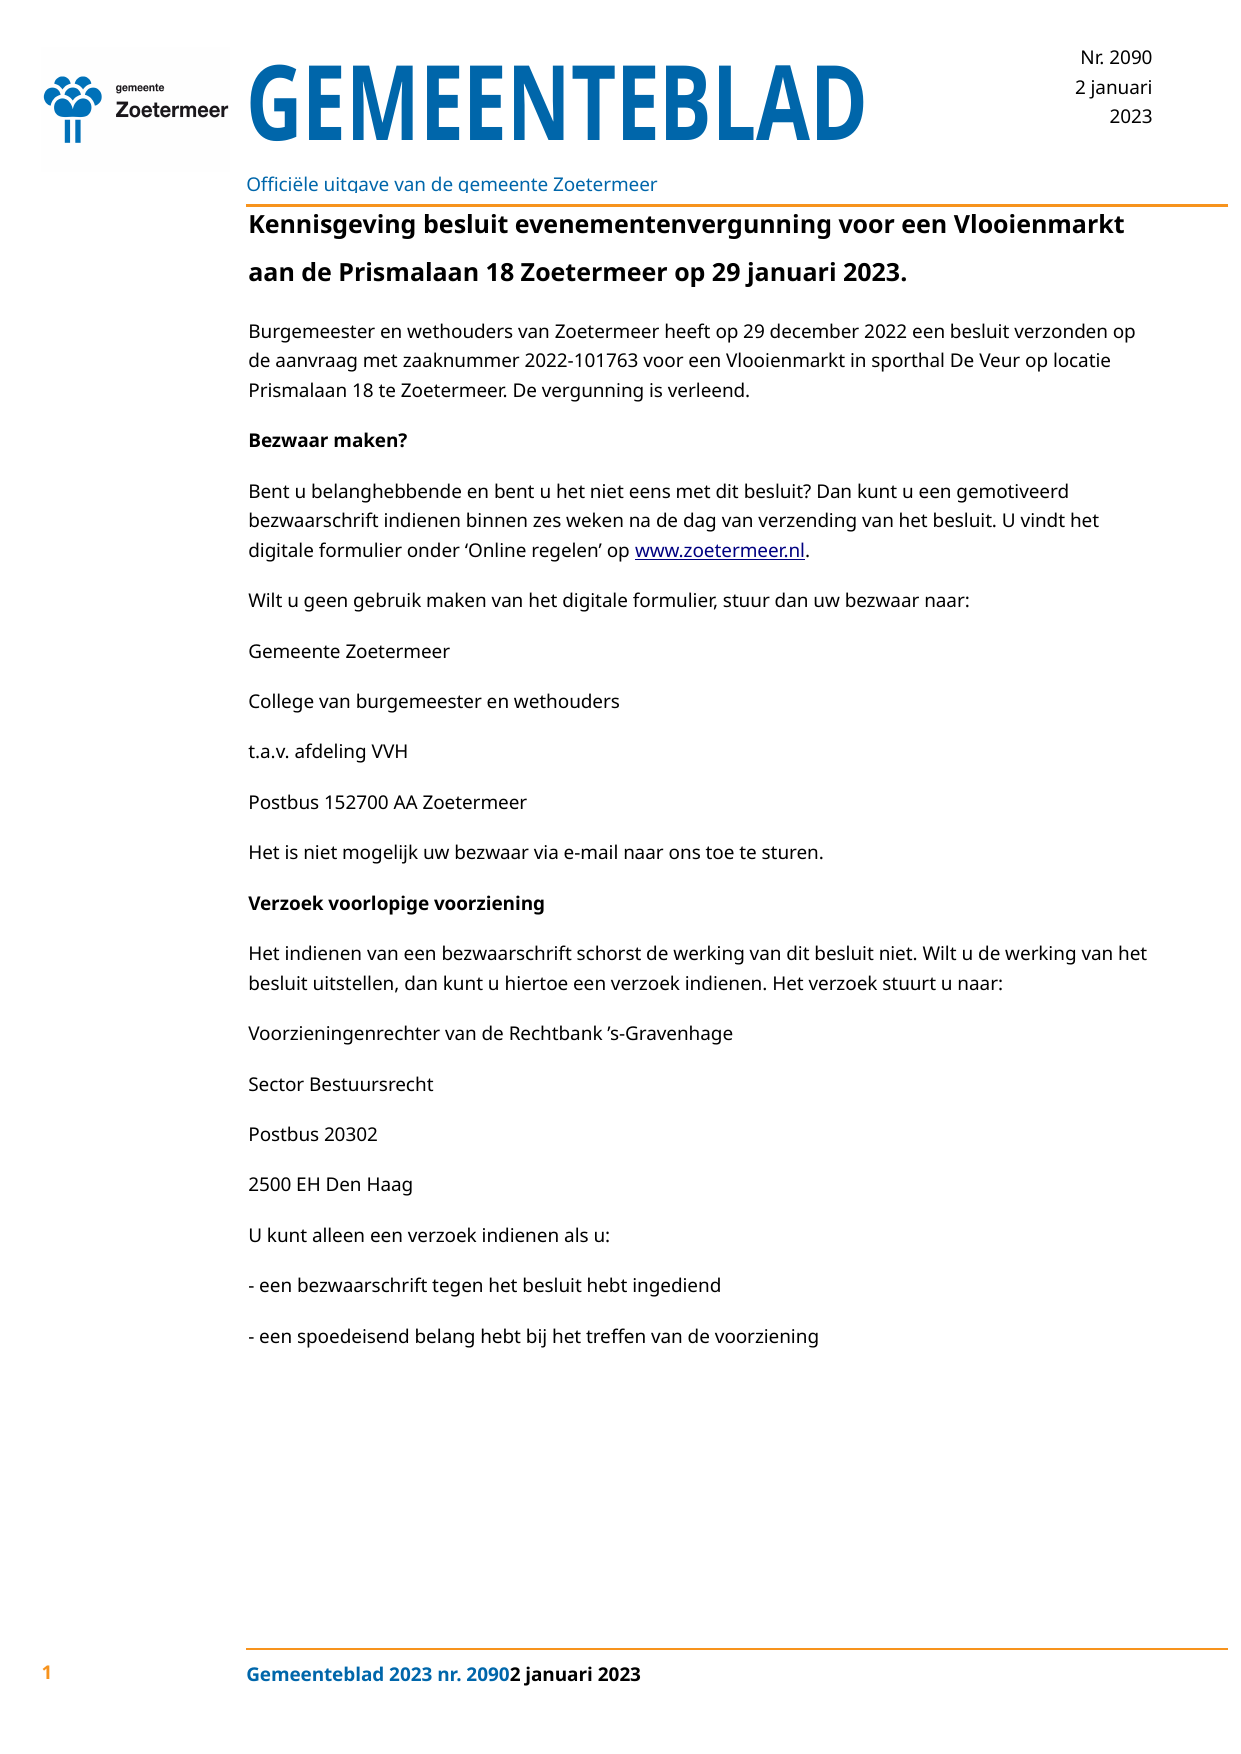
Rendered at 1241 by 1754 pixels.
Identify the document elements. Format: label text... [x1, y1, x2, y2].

text Het is niet mogelijk uw bezwaar via e-mail naar ons toe te sturen. [248, 839, 1152, 865]
text t.a.v. afdeling VVH [248, 739, 1152, 764]
text Bezwaar maken? [248, 427, 1152, 453]
text Kennisgeving besluit evenementenvergunning voor een Vlooienmarkt aan de Prismalaan 18 Zoetermeer op 29 januari 2023. [248, 207, 1152, 288]
text Voorzieningenrechter van de Rechtbank ’s-Gravenhage [248, 1020, 1152, 1046]
text Verzoek voorlopige voorziening [248, 890, 1152, 916]
text Burgemeester en wethouders van Zoetermeer heeft op 29 december 2022 een besluit verzonden op de aanvraag met zaaknummer 2022-101763 voor een Vlooienmarkt in sporthal De Veur op locatie Prismalaan 18 te Zoetermeer. De vergunning is verleend. [248, 318, 1152, 403]
text 2500 EH Den Haag [248, 1172, 1152, 1197]
text U kunt alleen een verzoek indienen als u: [248, 1222, 1152, 1248]
text - een bezwaarschrift tegen het besluit hebt ingediend [248, 1272, 1152, 1298]
picture [41, 47, 231, 172]
text Postbus 20302 [248, 1121, 1152, 1147]
text Wilt u geen gebruik maken van het digitale formulier, stuur dan uw bezwaar naar: [248, 587, 1152, 613]
text - een spoedeisend belang hebt bij het treffen van de voorziening [248, 1323, 1152, 1349]
text Het indienen van een bezwaarschrift schorst de werking van dit besluit niet. Wilt u de werking van het besluit uitstellen, dan kunt u hiertoe een verzoek indienen. Het verzoek stuurt u naar: [248, 940, 1152, 996]
text Gemeente Zoetermeer [248, 638, 1152, 664]
text Bent u belanghebbende en bent u het niet eens met dit besluit? Dan kunt u een gemotiveerd bezwaarschrift indienen binnen zes weken na de dag van verzending van het besluit. U vindt het digitale formulier onder ‘Online regelen’ op www.zoetermeer.nl. [248, 478, 1152, 563]
text College van burgemeester en wethouders [248, 688, 1152, 714]
text Postbus 152700 AA Zoetermeer [248, 789, 1152, 815]
text Sector Bestuursrecht [248, 1071, 1152, 1097]
